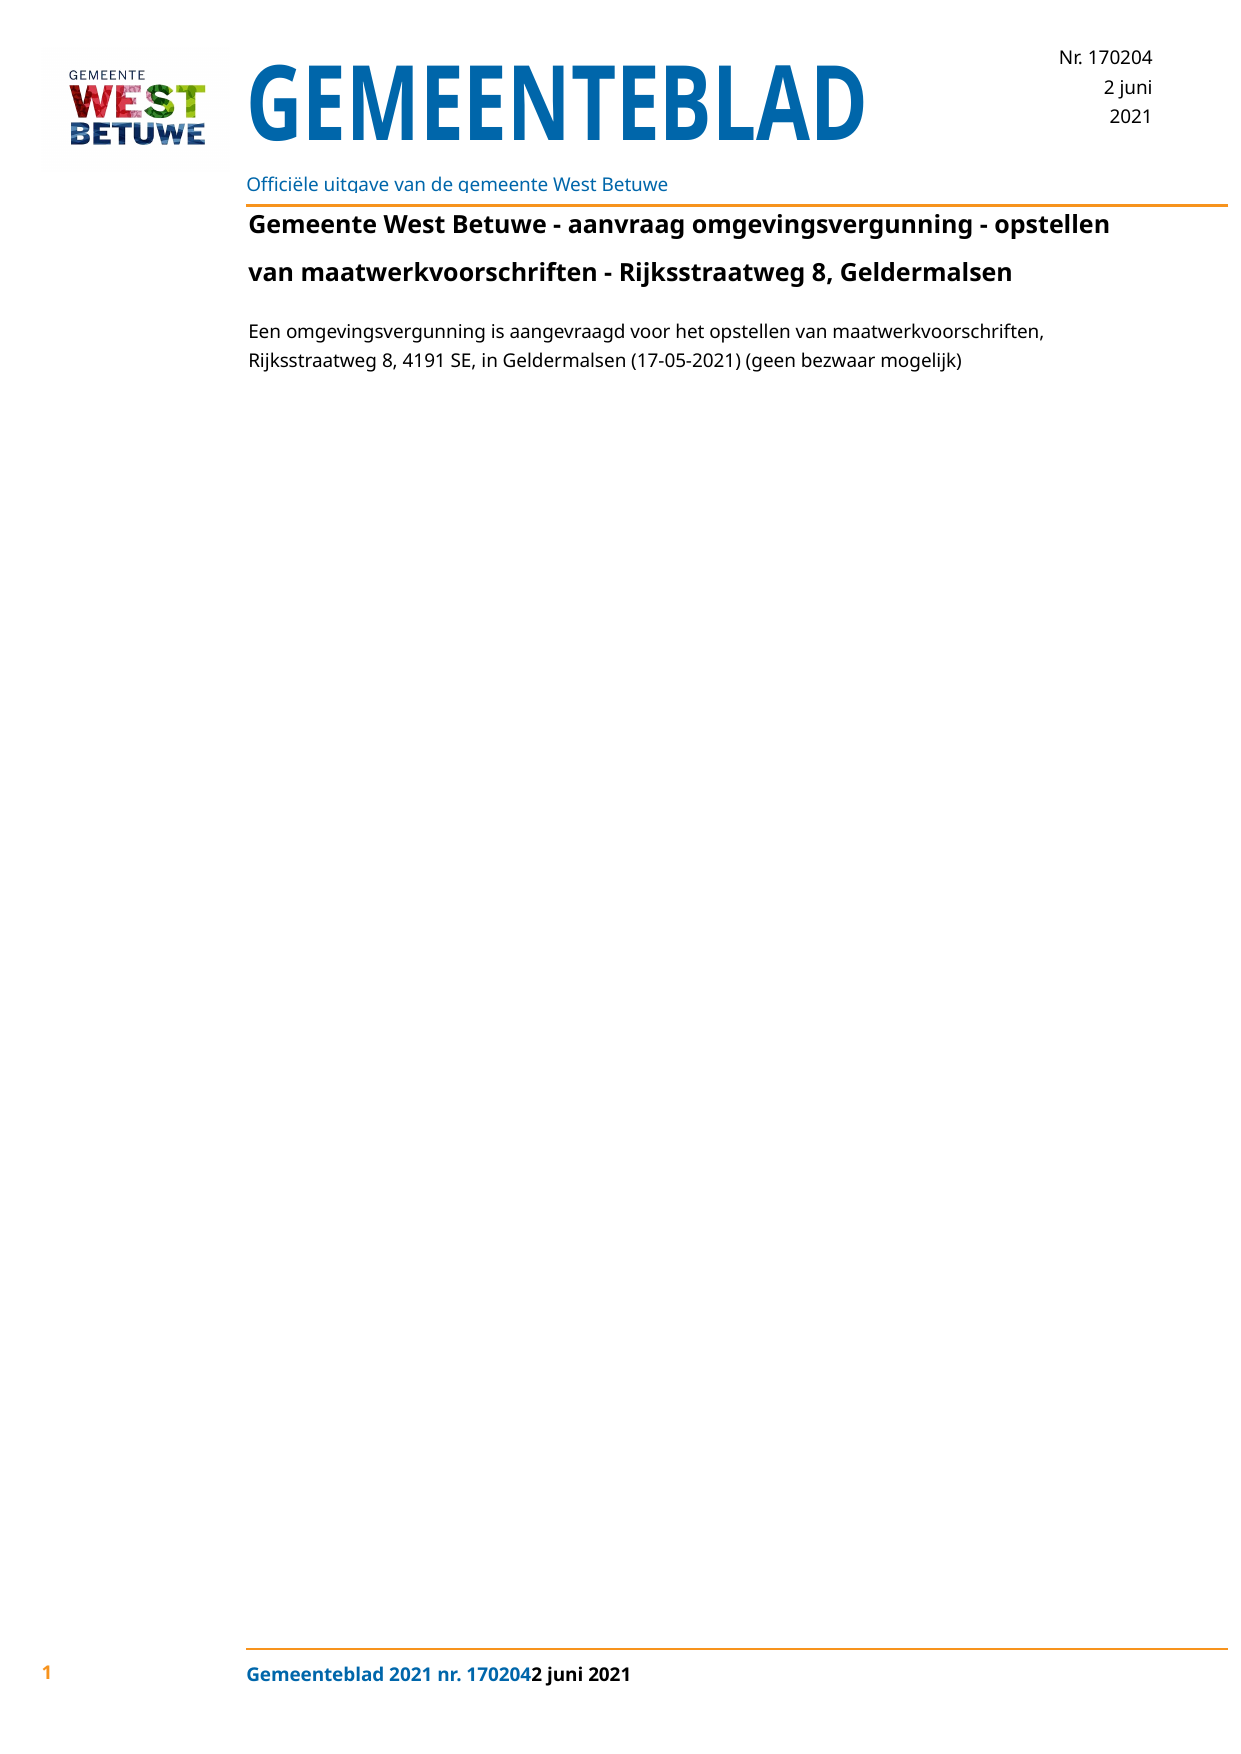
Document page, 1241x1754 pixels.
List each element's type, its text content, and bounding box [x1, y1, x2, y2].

picture [41, 47, 231, 172]
text Gemeente West Betuwe - aanvraag omgevingsvergunning - opstellen van maatwerkvoorschriften - Rijksstraatweg 8, Geldermalsen [248, 207, 1152, 288]
text Een omgevingsvergunning is aangevraagd voor het opstellen van maatwerkvoorschriften, Rijksstraatweg 8, 4191 SE, in Geldermalsen (17-05-2021) (geen bezwaar mogelijk) [248, 318, 1152, 373]
